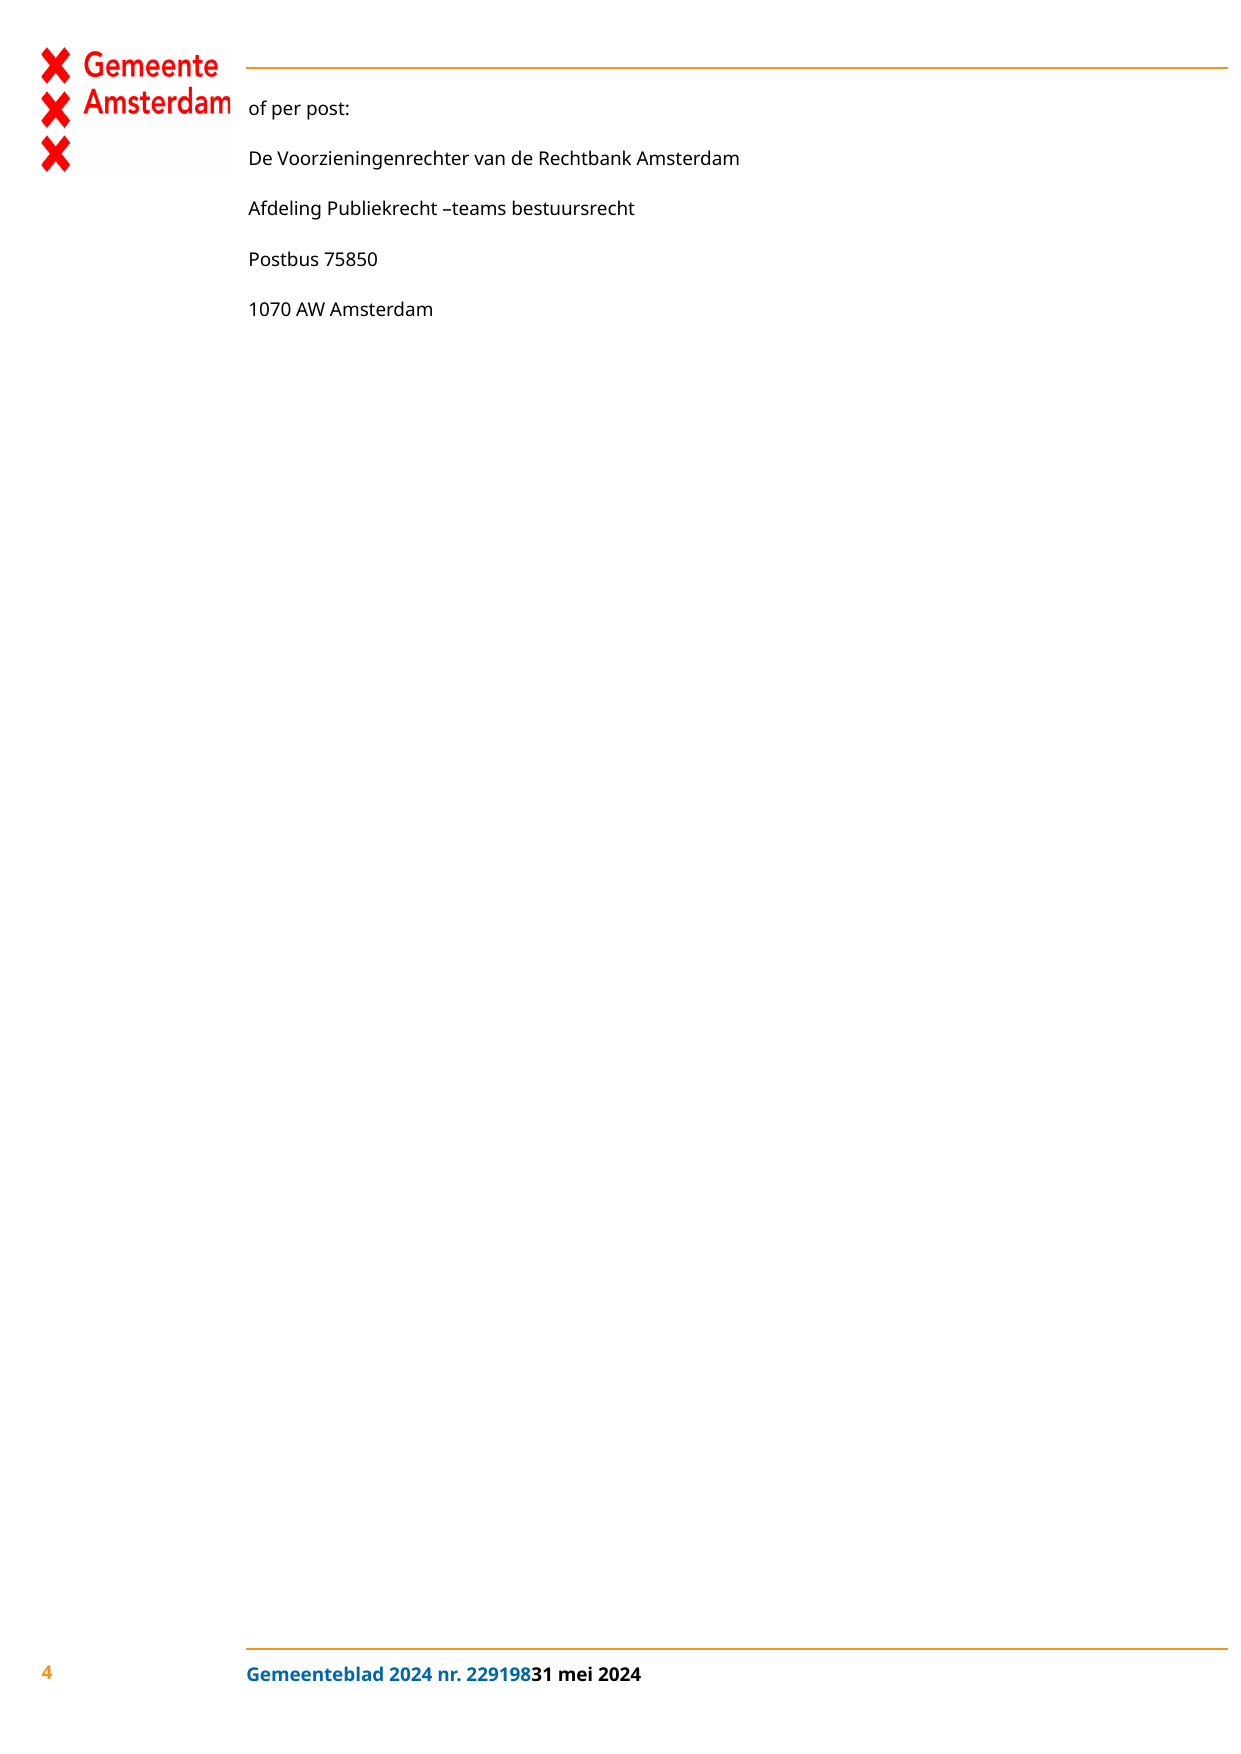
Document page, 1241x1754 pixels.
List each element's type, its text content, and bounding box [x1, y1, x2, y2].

picture [41, 47, 231, 172]
text Afdeling Publiekrecht –teams bestuursrecht [248, 196, 1152, 221]
text of per post: [248, 95, 1152, 121]
text Postbus 75850 [248, 246, 1152, 272]
text 1070 AW Amsterdam [248, 296, 1152, 322]
text De Voorzieningenrechter van de Rechtbank Amsterdam [248, 145, 1152, 171]
